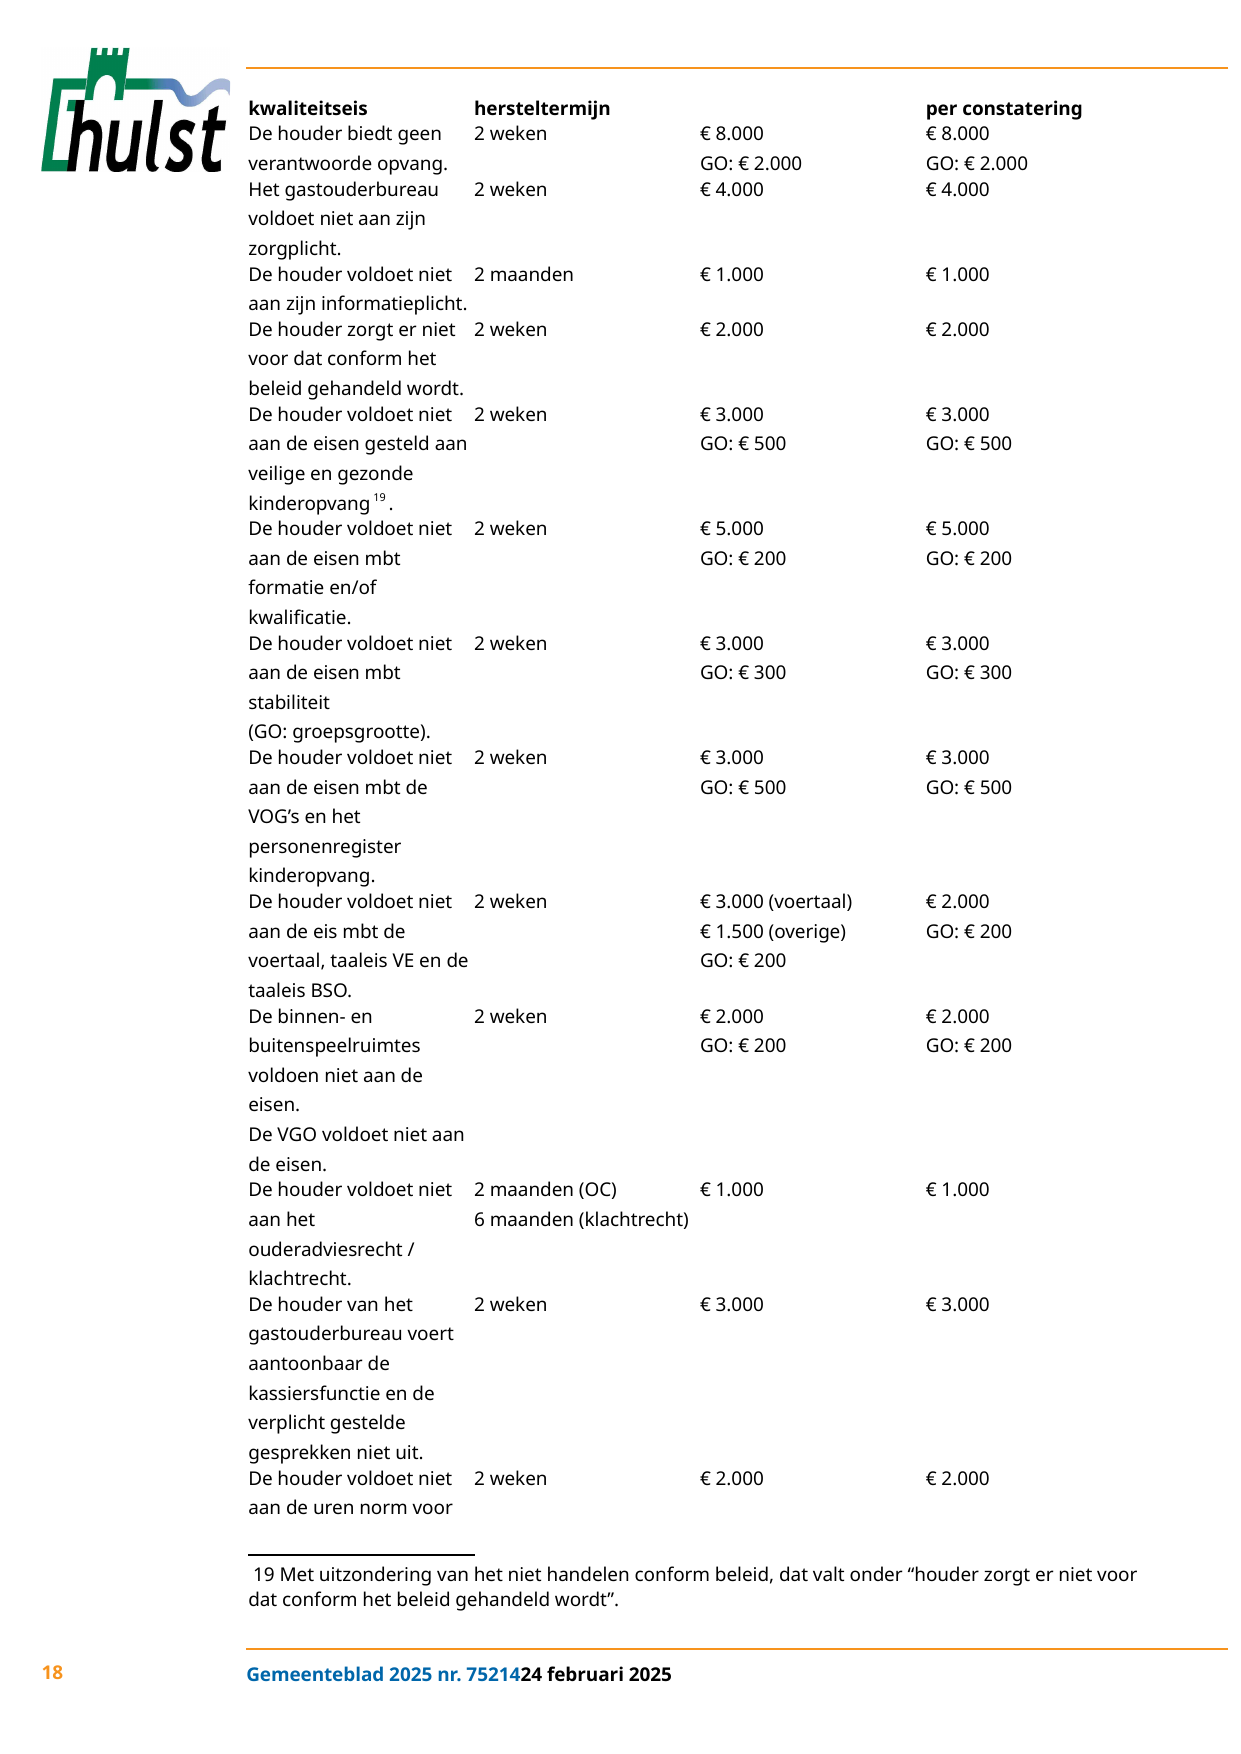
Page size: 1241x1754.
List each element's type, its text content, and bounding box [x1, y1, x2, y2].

table_cell € 4.000 [926, 176, 1152, 261]
table_cell De houder zorgt er niet voor dat conform het beleid gehandeld wordt. [248, 316, 474, 401]
table_cell € 1.000 [926, 261, 1152, 316]
table_cell € 3.000 GO: € 500 [700, 744, 926, 888]
table_cell 2 weken [474, 1465, 700, 1520]
table_cell 2 weken [474, 515, 700, 630]
table_cell € 5.000 GO: € 200 [926, 515, 1152, 630]
table_cell € 1.000 [926, 1177, 1152, 1291]
table_cell Het gastouderbureau voldoet niet aan zijn zorgplicht. [248, 176, 474, 261]
table_cell € 5.000 GO: € 200 [700, 515, 926, 630]
table_cell 2 weken [474, 1003, 700, 1177]
table_cell € 3.000 [700, 1291, 926, 1465]
table_cell € 2.000 [700, 316, 926, 401]
table_cell 2 weken [474, 401, 700, 515]
table_cell hersteltermijn [474, 95, 700, 121]
table_cell De houder voldoet niet aan de uren norm voor [248, 1465, 474, 1520]
table_cell De houder voldoet niet aan de eisen mbt formatie en/of kwalificatie. [248, 515, 474, 630]
table_cell De houder biedt geen verantwoorde opvang. [248, 121, 474, 176]
table_cell € 4.000 [700, 176, 926, 261]
table_cell 2 maanden [474, 261, 700, 316]
table_cell 2 weken [474, 630, 700, 744]
table_cell 2 weken [474, 744, 700, 888]
table_cell per constatering [926, 95, 1152, 121]
table_cell € 2.000 [926, 316, 1152, 401]
table_cell De houder voldoet niet aan het ouderadviesrecht / klachtrecht. [248, 1177, 474, 1291]
table_cell € 8.000 GO: € 2.000 [700, 121, 926, 176]
table_cell De binnen- en buitenspeelruimtes voldoen niet aan de eisen. De VGO voldoet niet aan de eisen. [248, 1003, 474, 1177]
table_cell € 8.000 GO: € 2.000 [926, 121, 1152, 176]
table_cell [700, 95, 926, 121]
table_cell 2 maanden (OC) 6 maanden (klachtrecht) [474, 1177, 700, 1291]
table_cell De houder voldoet niet aan de eisen mbt de VOG’s en het personenregister kinderopvang. [248, 744, 474, 888]
table_cell 2 weken [474, 1291, 700, 1465]
table_cell € 2.000 [926, 1465, 1152, 1520]
picture [41, 47, 231, 172]
table_cell € 3.000 (voertaal) € 1.500 (overige) GO: € 200 [700, 889, 926, 1003]
table_cell € 2.000 [700, 1465, 926, 1520]
table_cell kwaliteitseis [248, 95, 474, 121]
table_cell € 1.000 [700, 261, 926, 316]
table_cell € 3.000 GO: € 500 [700, 401, 926, 515]
table_cell € 2.000 GO: € 200 [700, 1003, 926, 1177]
table_cell € 3.000 [926, 1291, 1152, 1465]
table_cell 2 weken [474, 889, 700, 1003]
table_cell € 3.000 GO: € 300 [700, 630, 926, 744]
table_cell De houder van het gastouderbureau voert aantoonbaar de kassiersfunctie en de verplicht gestelde gesprekken niet uit. [248, 1291, 474, 1465]
table_cell De houder voldoet niet aan de eisen mbt stabiliteit (GO: groepsgrootte). [248, 630, 474, 744]
table_cell € 1.000 [700, 1177, 926, 1291]
table_cell De houder voldoet niet aan de eisen gesteld aan veilige en gezonde kinderopvang. [248, 401, 474, 515]
table_cell 2 weken [474, 121, 700, 176]
table_cell 2 weken [474, 176, 700, 261]
table_cell € 3.000 GO: € 500 [926, 401, 1152, 515]
table_cell € 2.000 GO: € 200 [926, 1003, 1152, 1177]
table_cell 2 weken [474, 316, 700, 401]
table_cell € 2.000 GO: € 200 [926, 889, 1152, 1003]
table_cell € 3.000 GO: € 500 [926, 744, 1152, 888]
table_cell € 3.000 GO: € 300 [926, 630, 1152, 744]
table_cell De houder voldoet niet aan de eis mbt de voertaal, taaleis VE en de taaleis BSO. [248, 889, 474, 1003]
table_cell De houder voldoet niet aan zijn informatieplicht. [248, 261, 474, 316]
